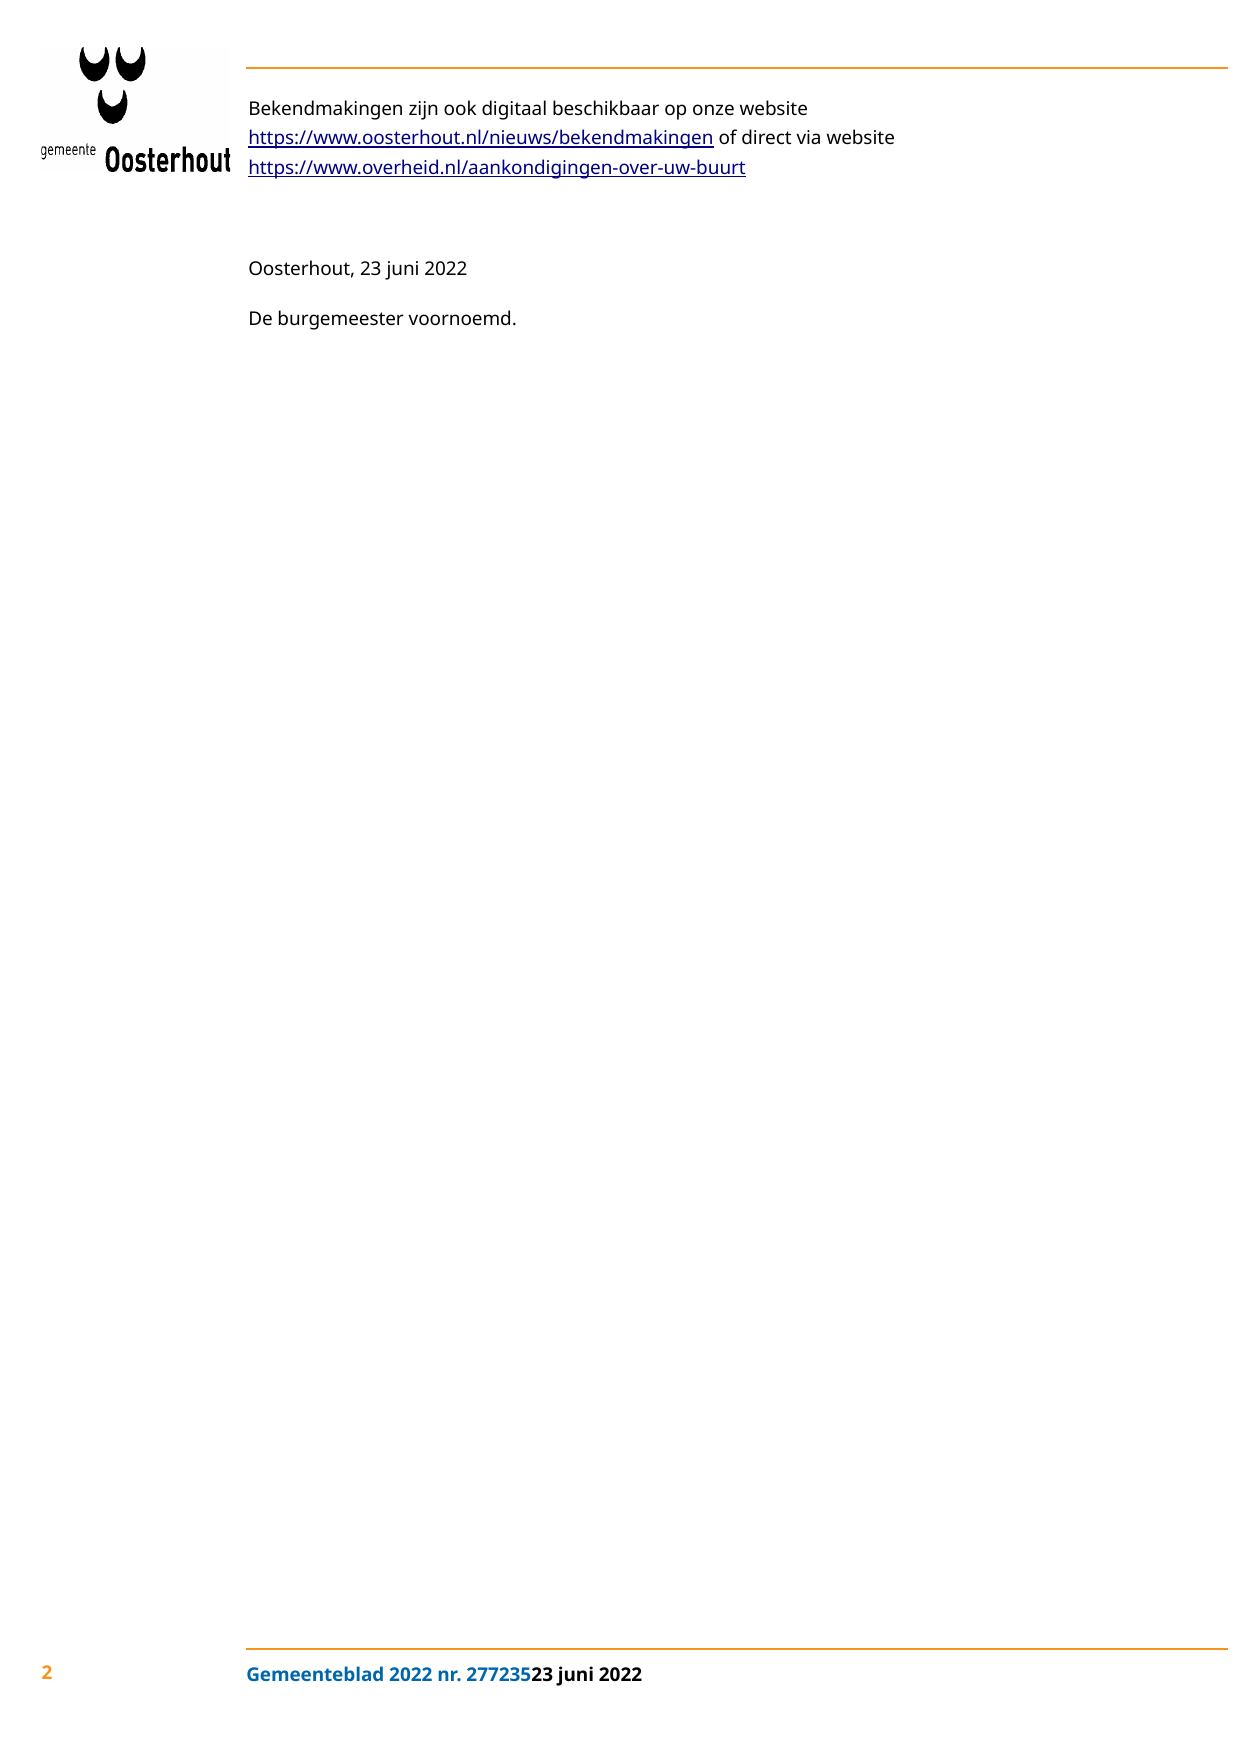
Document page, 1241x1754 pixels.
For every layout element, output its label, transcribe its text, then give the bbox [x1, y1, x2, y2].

text De burgemeester voornoemd. [248, 305, 1152, 331]
picture [41, 47, 231, 172]
text Oosterhout, 23 juni 2022 [248, 255, 1152, 281]
text Bekendmakingen zijn ook digitaal beschikbaar op onze website https://www.oosterhout.nl/nieuws/bekendmakingen of direct via website https://www.overheid.nl/aankondigingen-over-uw-buurt [248, 95, 1152, 180]
